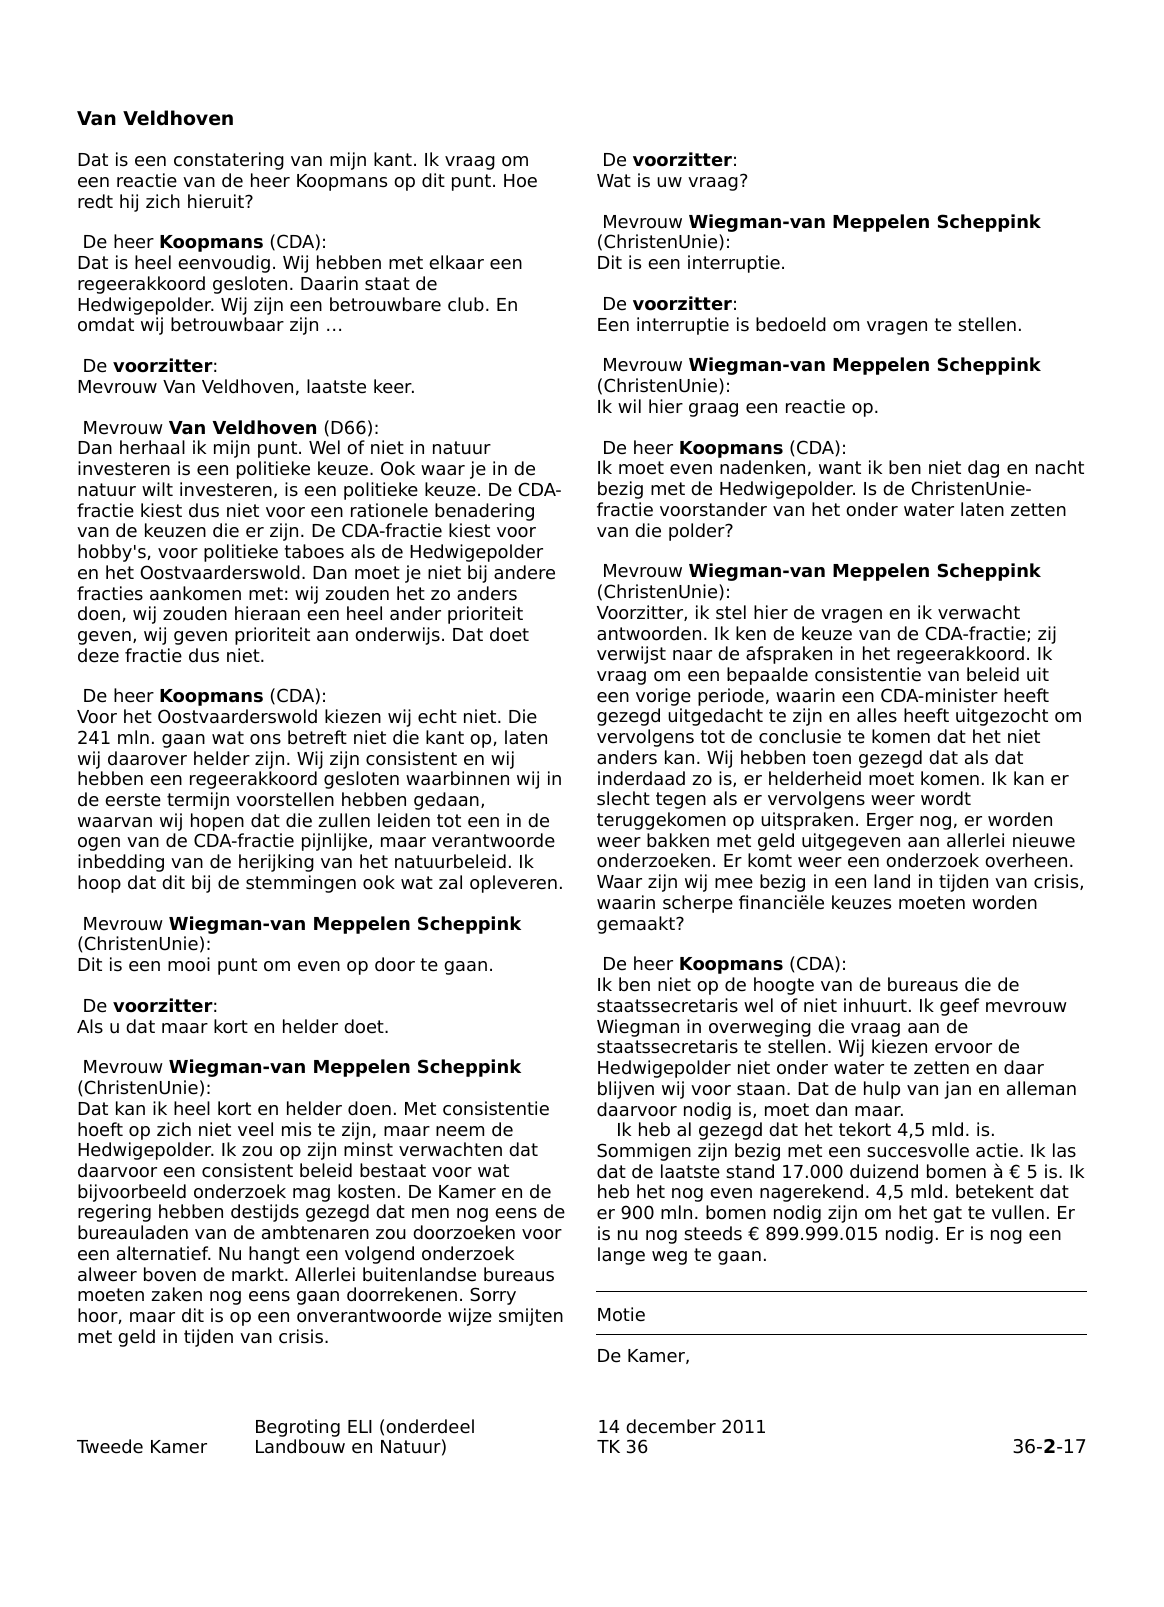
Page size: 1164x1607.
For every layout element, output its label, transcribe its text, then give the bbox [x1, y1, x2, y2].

text Dat kan ik heel kort en helder doen. Met consistentie hoeft op zich niet veel mis te zijn, maar neem de Hedwigepolder. Ik zou op zijn minst verwachten dat daarvoor een consistent beleid bestaat voor wat bijvoorbeeld onderzoek mag kosten. De Kamer en de regering hebben destijds gezegd dat men nog eens de bureauladen van de ambtenaren zou doorzoeken voor een alternatief. Nu hangt een volgend onderzoek alweer boven de markt. Allerlei buitenlandse bureaus moeten zaken nog eens gaan doorrekenen. Sorry hoor, maar dit is op een onverantwoorde wijze smijten met geld in tijden van crisis. [77, 1099, 567, 1347]
text Dit is een interruptie. [596, 253, 1087, 274]
text De voorzitter: [77, 356, 567, 377]
text Mevrouw Van Veldhoven (D66): [77, 417, 567, 438]
text Dat is heel eenvoudig. Wij hebben met elkaar een regeerakkoord gesloten. Daarin staat de Hedwigepolder. Wij zijn een betrouwbare club. En omdat wij betrouwbaar zijn … [77, 253, 567, 336]
text Ik ben niet op de hoogte van de bureaus die de staatssecretaris wel of niet inhuurt. Ik geef mevrouw Wiegman in overweging die vraag aan de staatssecretaris te stellen. Wij kiezen ervoor de Hedwigepolder niet onder water te zetten en daar blijven wij voor staan. Dat de hulp van jan en alleman daarvoor nodig is, moet dan maar. [596, 975, 1087, 1120]
text Motie [596, 1305, 1087, 1326]
text Ik wil hier graag een reactie op. [596, 397, 1087, 417]
text De heer Koopmans (CDA): [596, 954, 1087, 975]
text Mevrouw Wiegman-van Meppelen Scheppink (ChristenUnie): [596, 355, 1087, 397]
text Wat is uw vraag? [596, 171, 1087, 192]
text De heer Koopmans (CDA): [77, 686, 567, 707]
text Mevrouw Wiegman-van Meppelen Scheppink (ChristenUnie): [596, 212, 1087, 253]
text Mevrouw Wiegman-van Meppelen Scheppink (ChristenUnie): [77, 913, 567, 955]
text De heer Koopmans (CDA): [77, 232, 567, 253]
text Een interruptie is bedoeld om vragen te stellen. [596, 314, 1087, 335]
text Dan herhaal ik mijn punt. Wel of niet in natuur investeren is een politieke keuze. Ook waar je in de natuur wilt investeren, is een politieke keuze. De CDA-fractie kiest dus niet voor een rationele benadering van de keuzen die er zijn. De CDA-fractie kiest voor hobby's, voor politieke taboes als de Hedwigepolder en het Oostvaarderswold. Dan moet je niet bij andere fracties aankomen met: wij zouden het zo anders doen, wij zouden hieraan een heel ander prioriteit geven, wij geven prioriteit aan onderwijs. Dat doet deze fractie dus niet. [77, 438, 567, 666]
text De heer Koopmans (CDA): [596, 437, 1087, 458]
text De Kamer, [596, 1346, 1087, 1367]
text Dat is een constatering van mijn kant. Ik vraag om een reactie van de heer Koopmans op dit punt. Hoe redt hij zich hieruit? [77, 150, 567, 212]
text Dit is een mooi punt om even op door te gaan. [77, 955, 567, 976]
text Voorzitter, ik stel hier de vragen en ik verwacht antwoorden. Ik ken de keuze van de CDA-fractie; zij verwijst naar de afspraken in het regeerakkoord. Ik vraag om een bepaalde consistentie van beleid uit een vorige periode, waarin een CDA-minister heeft gezegd uitgedacht te zijn en alles heeft uitgezocht om vervolgens tot de conclusie te komen dat het niet anders kan. Wij hebben toen gezegd dat als dat inderdaad zo is, er helderheid moet komen. Ik kan er slecht tegen als er vervolgens weer wordt teruggekomen op uitspraken. Erger nog, er worden weer bakken met geld uitgegeven aan allerlei nieuwe onderzoeken. Er komt weer een onderzoek overheen. Waar zijn wij mee bezig in een land in tijden van crisis, waarin scherpe financiële keuzes moeten worden gemaakt? [596, 603, 1087, 934]
text Mevrouw Van Veldhoven, laatste keer. [77, 377, 567, 397]
text De voorzitter: [77, 996, 567, 1016]
text Mevrouw Wiegman-van Meppelen Scheppink (ChristenUnie): [596, 561, 1087, 603]
text Mevrouw Wiegman-van Meppelen Scheppink (ChristenUnie): [77, 1057, 567, 1099]
text Ik heb al gezegd dat het tekort 4,5 mld. is. Sommigen zijn bezig met een succesvolle actie. Ik las dat de laatste stand 17.000 duizend bomen à € 5 is. Ik heb het nog even nagerekend. 4,5 mld. betekent dat er 900 mln. bomen nodig zijn om het gat te vullen. Er is nu nog steeds € 899.999.015 nodig. Er is nog een lange weg te gaan. [596, 1120, 1087, 1265]
text De voorzitter: [596, 294, 1087, 314]
text Ik moet even nadenken, want ik ben niet dag en nacht bezig met de Hedwigepolder. Is de ChristenUnie-fractie voorstander van het onder water laten zetten van die polder? [596, 458, 1087, 541]
text Voor het Oostvaarderswold kiezen wij echt niet. Die 241 mln. gaan wat ons betreft niet die kant op, laten wij daarover helder zijn. Wij zijn consistent en wij hebben een regeerakkoord gesloten waarbinnen wij in de eerste termijn voorstellen hebben gedaan, waarvan wij hopen dat die zullen leiden tot een in de ogen van de CDA-fractie pijnlijke, maar verantwoorde inbedding van de herijking van het natuurbeleid. Ik hoop dat dit bij de stemmingen ook wat zal opleveren. [77, 707, 567, 893]
text De voorzitter: [596, 150, 1087, 171]
text Als u dat maar kort en helder doet. [77, 1016, 567, 1037]
